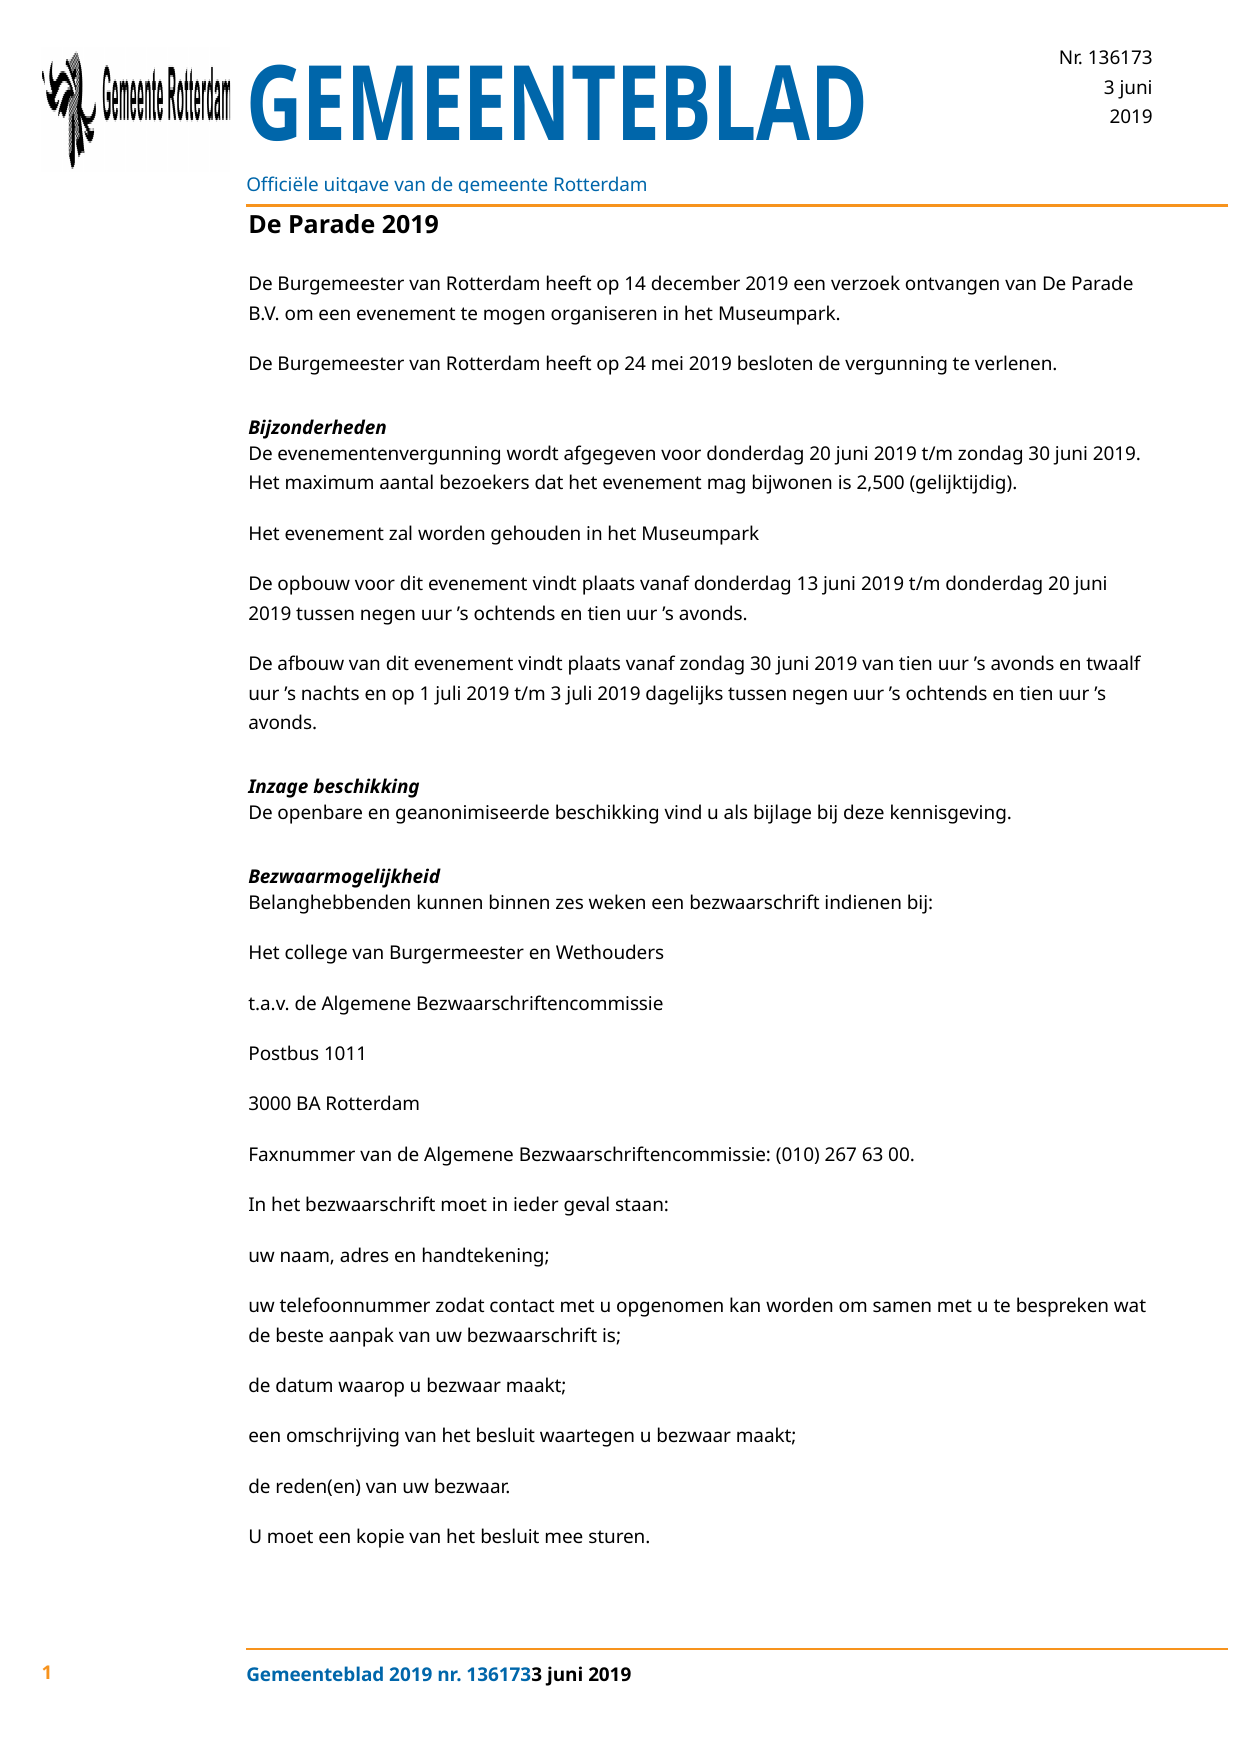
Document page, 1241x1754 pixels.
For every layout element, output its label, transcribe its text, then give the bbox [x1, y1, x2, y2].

text De Burgemeester van Rotterdam heeft op 14 december 2019 een verzoek ontvangen van De Parade B.V. om een evenement te mogen organiseren in het Museumpark. [248, 270, 1152, 326]
text De afbouw van dit evenement vindt plaats vanaf zondag 30 juni 2019 van tien uur ’s avonds en twaalf uur ’s nachts en op 1 juli 2019 t/m 3 juli 2019 dagelijks tussen negen uur ’s ochtends en tien uur ’s avonds. [248, 650, 1152, 735]
text een omschrijving van het besluit waartegen u bezwaar maakt; [248, 1423, 1152, 1448]
text De evenementenvergunning wordt afgegeven voor donderdag 20 juni 2019 t/m zondag 30 juni 2019. Het maximum aantal bezoekers dat het evenement mag bijwonen is 2,500 (gelijktijdig). [248, 440, 1152, 495]
text 3000 BA Rotterdam [248, 1091, 1152, 1116]
text Het college van Burgermeester en Wethouders [248, 939, 1152, 965]
text Inzage beschikking [248, 773, 1152, 799]
text de datum waarop u bezwaar maakt; [248, 1372, 1152, 1398]
text Het evenement zal worden gehouden in het Museumpark [248, 520, 1152, 546]
text Faxnummer van de Algemene Bezwaarschriftencommissie: (010) 267 63 00. [248, 1141, 1152, 1167]
text U moet een kopie van het besluit mee sturen. [248, 1523, 1152, 1549]
text De openbare en geanonimiseerde beschikking vind u als bijlage bij deze kennisgeving. [248, 799, 1152, 825]
text De Parade 2019 [248, 207, 1152, 241]
text De opbouw voor dit evenement vindt plaats vanaf donderdag 13 juni 2019 t/m donderdag 20 juni 2019 tussen negen uur ’s ochtends en tien uur ’s avonds. [248, 570, 1152, 626]
picture [41, 47, 231, 172]
text uw naam, adres en handtekening; [248, 1242, 1152, 1268]
text Belanghebbenden kunnen binnen zes weken een bezwaarschrift indienen bij: [248, 889, 1152, 915]
text uw telefoonnummer zodat contact met u opgenomen kan worden om samen met u te bespreken wat de beste aanpak van uw bezwaarschrift is; [248, 1292, 1152, 1348]
text Postbus 1011 [248, 1040, 1152, 1066]
text t.a.v. de Algemene Bezwaarschriftencommissie [248, 990, 1152, 1016]
text De Burgemeester van Rotterdam heeft op 24 mei 2019 besloten de vergunning te verlenen. [248, 350, 1152, 376]
text de reden(en) van uw bezwaar. [248, 1473, 1152, 1499]
text In het bezwaarschrift moet in ieder geval staan: [248, 1191, 1152, 1217]
text Bezwaarmogelijkheid [248, 863, 1152, 889]
text Bijzonderheden [248, 414, 1152, 440]
